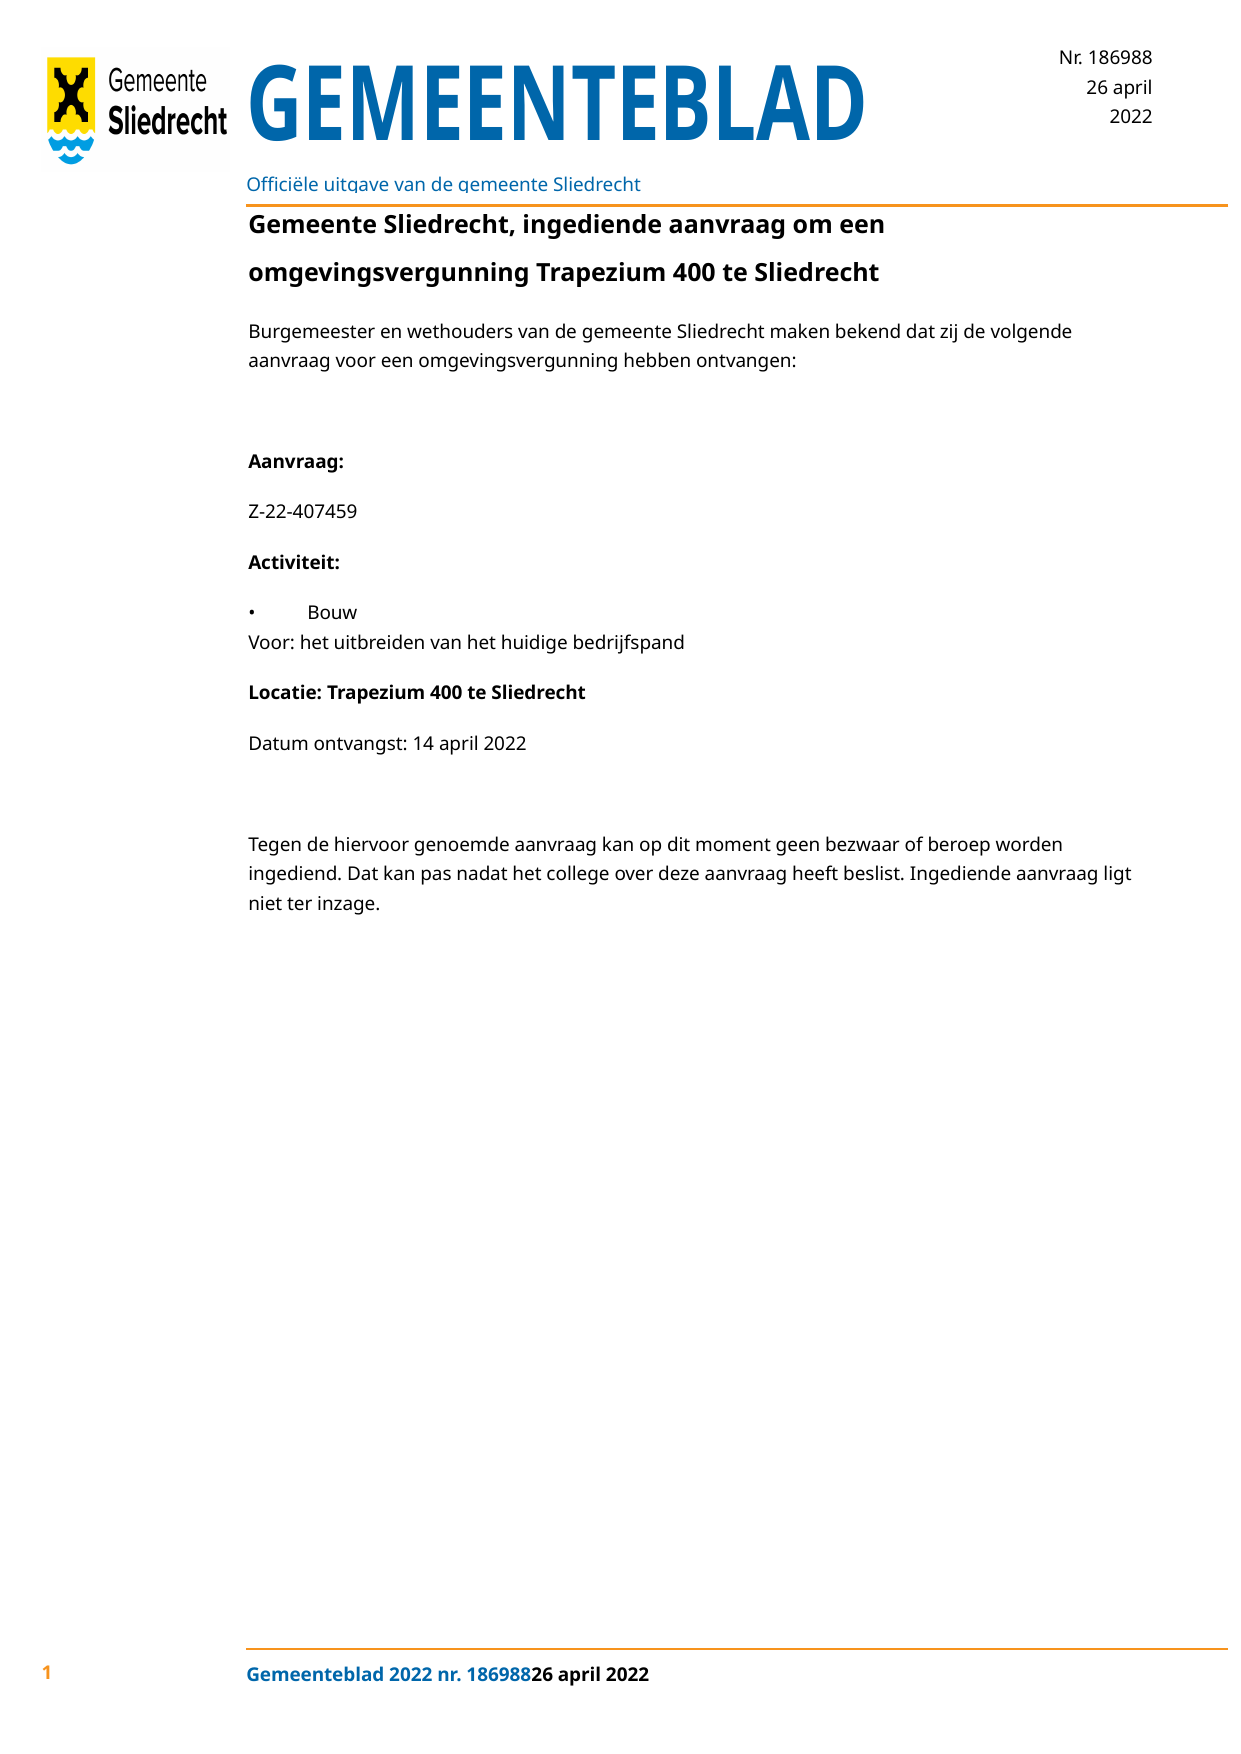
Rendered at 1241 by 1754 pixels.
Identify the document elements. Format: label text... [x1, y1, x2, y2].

picture [41, 47, 231, 172]
text Tegen de hiervoor genoemde aanvraag kan op dit moment geen bezwaar of beroep worden ingediend. Dat kan pas nadat het college over deze aanvraag heeft beslist. Ingediende aanvraag ligt niet ter inzage. [248, 831, 1152, 916]
text Gemeente Sliedrecht, ingediende aanvraag om een omgevingsvergunning Trapezium 400 te Sliedrecht [248, 207, 1152, 288]
text Locatie: Trapezium 400 te Sliedrecht [248, 679, 1152, 705]
text Z-22-407459 [248, 499, 1152, 524]
text Aanvraag: [248, 448, 1152, 474]
text Activiteit: [248, 549, 1152, 575]
text Voor: het uitbreiden van het huidige bedrijfspand [248, 629, 1152, 655]
text Burgemeester en wethouders van de gemeente Sliedrecht maken bekend dat zij de volgende aanvraag voor een omgevingsvergunning hebben ontvangen: [248, 318, 1152, 373]
list Bouw [248, 599, 1152, 625]
text Datum ontvangst: 14 april 2022 [248, 730, 1152, 756]
